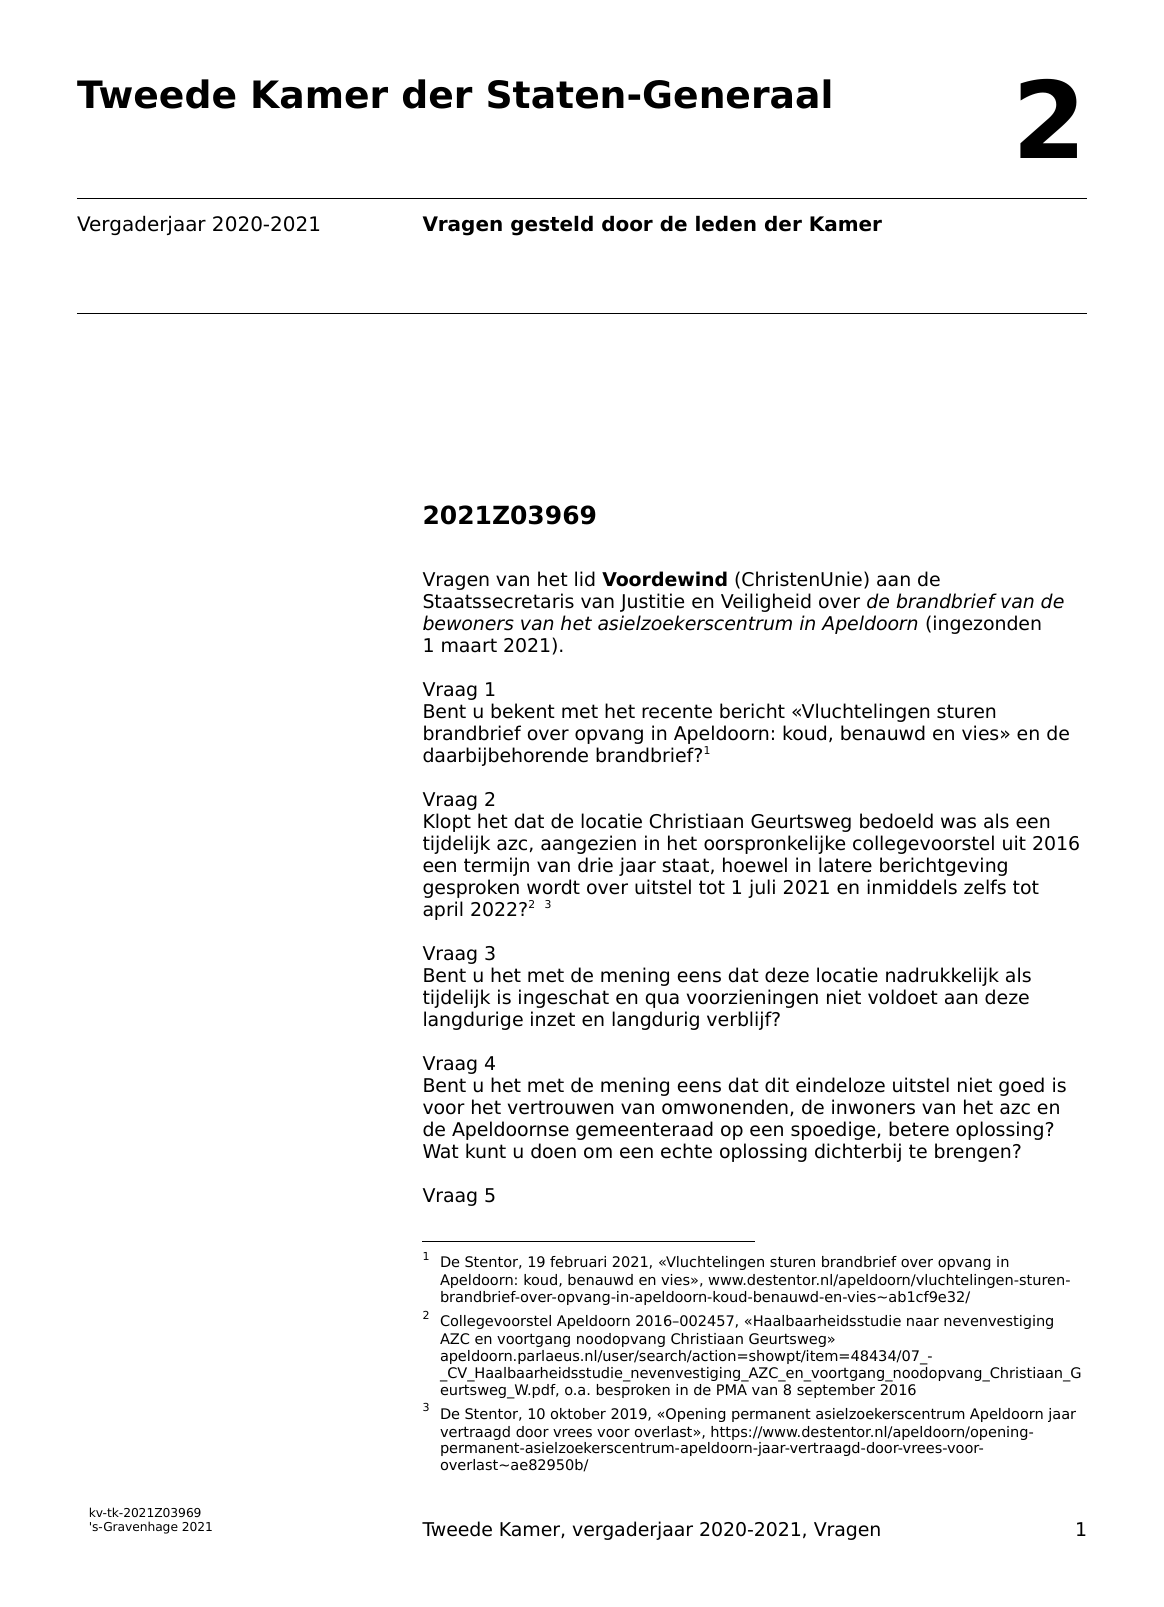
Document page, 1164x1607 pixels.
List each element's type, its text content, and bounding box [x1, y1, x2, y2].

text kv-tk-2021Z03969 [88, 1506, 323, 1520]
text Bent u het met de mening eens dat dit eindeloze uitstel niet goed is voor het vertrouwen van omwonenden, de inwoners van het azc en de Apeldoornse gemeenteraad op een spoedige, betere oplossing? Wat kunt u doen om een echte oplossing dichterbij te brengen? [422, 1075, 1087, 1163]
text Vraag 5 [422, 1185, 1087, 1207]
text De Stentor, 19 februari 2021, «Vluchtelingen sturen brandbrief over opvang in Apeldoorn: koud, benauwd en vies», www.destentor.nl/apeldoorn/vluchtelingen-sturen-brandbrief-over-opvang-in-apeldoorn-koud-benauwd-en-vies~ab1cf9e32/ [422, 1250, 1087, 1306]
text Vraag 1 [422, 679, 1087, 701]
text Vraag 4 [422, 1053, 1087, 1075]
table_header Tweede Kamer der Staten-Generaal [77, 59, 886, 198]
table_cell Vragen gesteld door de leden der Kamer [422, 199, 1087, 313]
text 2021Z03969 [422, 501, 1087, 531]
text Vraag 3 [422, 943, 1087, 965]
text Bent u bekent met het recente bericht «Vluchtelingen sturen brandbrief over opvang in Apeldoorn: koud, benauwd en vies» en de daarbijbehorende brandbrief? [422, 701, 1087, 767]
text Bent u het met de mening eens dat deze locatie nadrukkelijk als tijdelijk is ingeschat en qua voorzieningen niet voldoet aan deze langdurige inzet en langdurig verblijf? [422, 965, 1087, 1031]
text 's-Gravenhage 2021 [88, 1520, 323, 1534]
text Collegevoorstel Apeldoorn 2016–002457, «Haalbaarheidsstudie naar nevenvestiging AZC en voortgang noodopvang Christiaan Geurtsweg» apeldoorn.parlaeus.nl/user/search/action=showpt/item=48434/07_-_CV_Haalbaarheidsstudie_nevenvestiging_AZC_en_voortgang_noodopvang_Christiaan_Geurtsweg_W.pdf, o.a. besproken in de PMA van 8 september 2016 [422, 1309, 1087, 1399]
text Vragen van het lid Voordewind (ChristenUnie) aan de Staatssecretaris van Justitie en Veiligheid over de brandbrief van de bewoners van het asielzoekerscentrum in Apeldoorn (ingezonden 1 maart 2021). [422, 569, 1087, 657]
table_header 2 [886, 59, 1087, 198]
text De Stentor, 10 oktober 2019, «Opening permanent asielzoekerscentrum Apeldoorn jaar vertraagd door vrees voor overlast», https://www.destentor.nl/apeldoorn/opening-permanent-asielzoekerscentrum-apeldoorn-jaar-vertraagd-door-vrees-voor-overlast~ae82950b/ [422, 1402, 1087, 1474]
table_cell Vergaderjaar 2020-2021 [77, 199, 422, 313]
text Klopt het dat de locatie Christiaan Geurtsweg bedoeld was als een tijdelijk azc, aangezien in het oorspronkelijke collegevoorstel uit 2016 een termijn van drie jaar staat, hoewel in latere berichtgeving gesproken wordt over uitstel tot 1 juli 2021 en inmiddels zelfs tot april 2022? [422, 811, 1087, 921]
text Vraag 2 [422, 789, 1087, 811]
